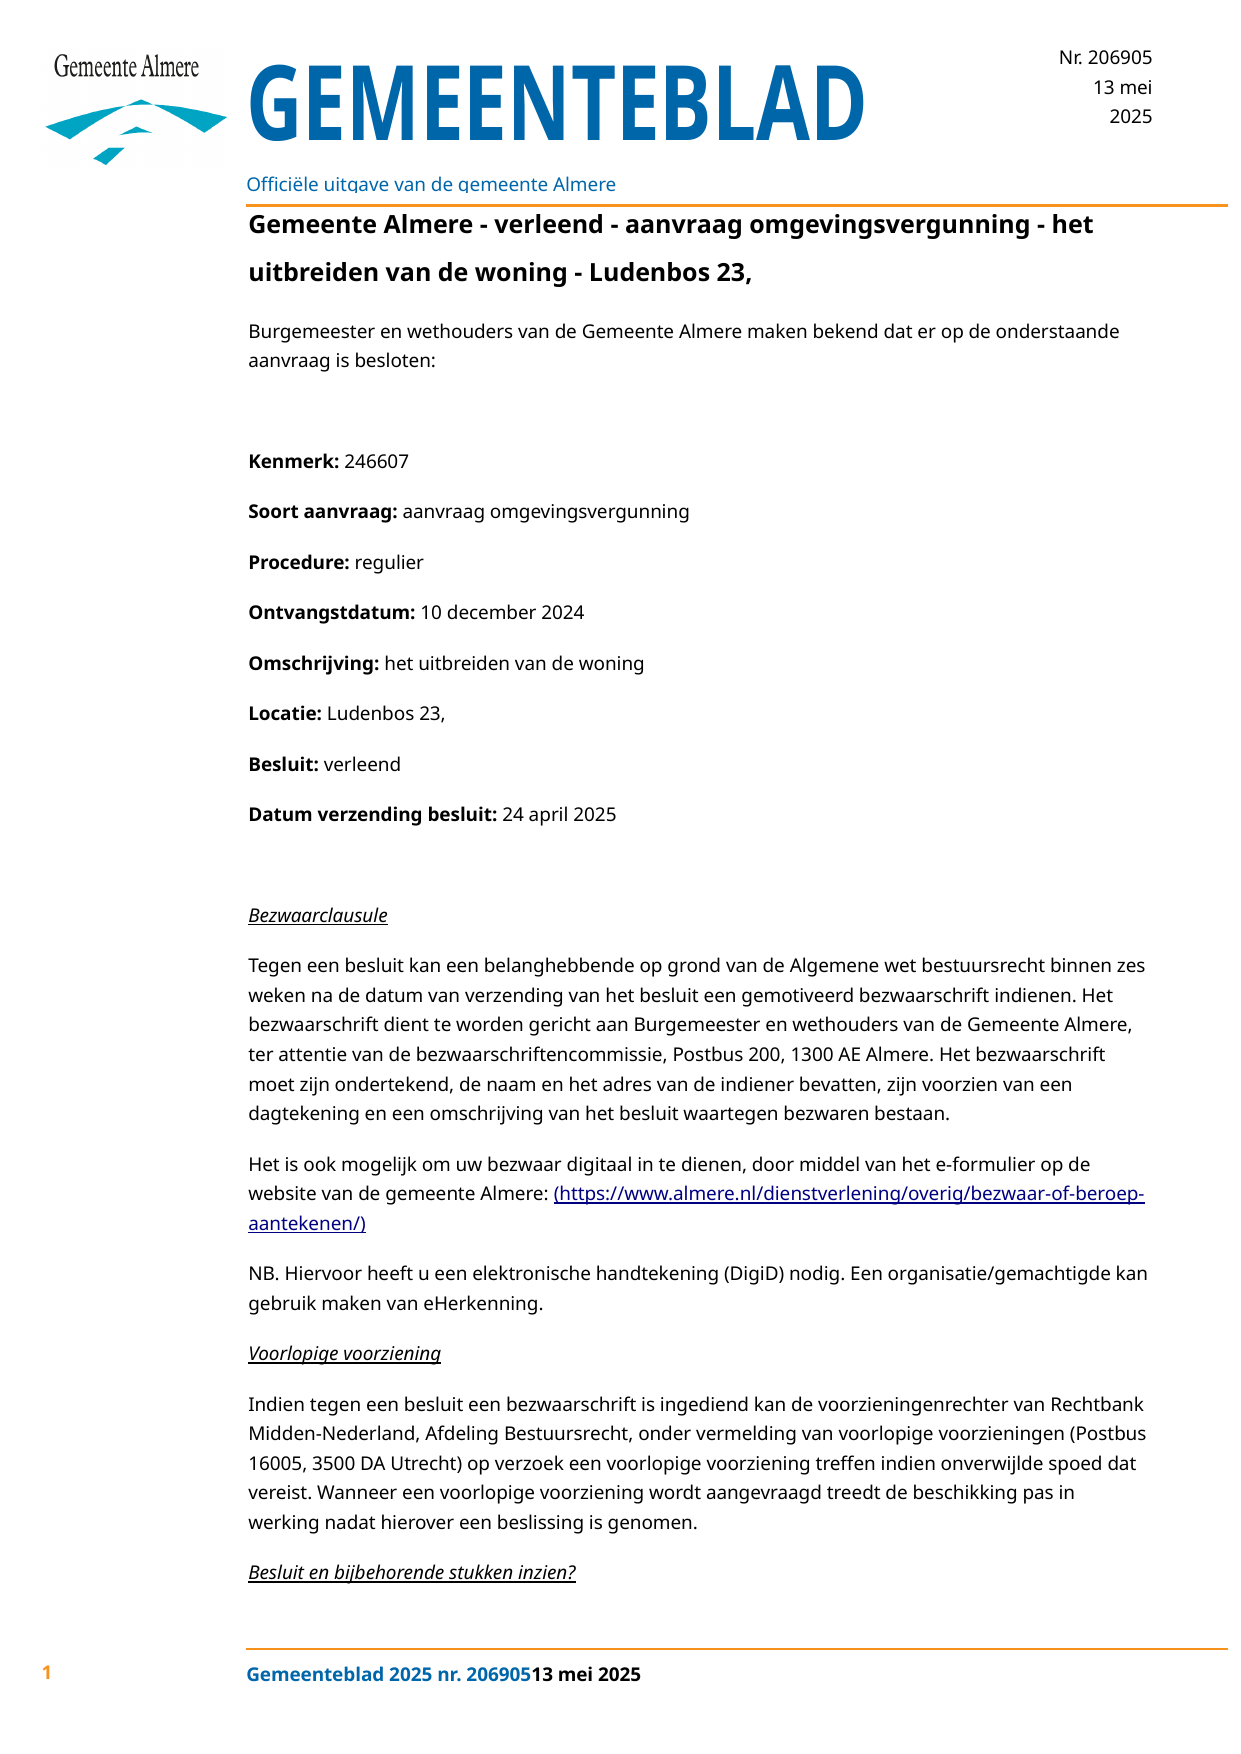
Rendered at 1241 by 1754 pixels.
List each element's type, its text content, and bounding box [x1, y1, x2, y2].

picture [41, 47, 231, 172]
text Het is ook mogelijk om uw bezwaar digitaal in te dienen, door middel van het e-formulier op de website van de gemeente Almere: (https://www.almere.nl/dienstverlening/overig/bezwaar-of-beroep-aantekenen/) [248, 1151, 1152, 1236]
text Voorlopige voorziening [248, 1340, 1152, 1366]
text Kenmerk: 246607 [248, 448, 1152, 474]
text Indien tegen een besluit een bezwaarschrift is ingediend kan de voorzieningenrechter van Rechtbank Midden-Nederland, Afdeling Bestuursrecht, onder vermelding van voorlopige voorzieningen (Postbus 16005, 3500 DA Utrecht) op verzoek een voorlopige voorziening treffen indien onverwijlde spoed dat vereist. Wanneer een voorlopige voorziening wordt aangevraagd treedt de beschikking pas in werking nadat hierover een beslissing is genomen. [248, 1391, 1152, 1535]
text Burgemeester en wethouders van de Gemeente Almere maken bekend dat er op de onderstaande aanvraag is besloten: [248, 318, 1152, 373]
text Gemeente Almere - verleend - aanvraag omgevingsvergunning - het uitbreiden van de woning - Ludenbos 23, [248, 207, 1152, 288]
text Besluit en bijbehorende stukken inzien? [248, 1559, 1152, 1585]
text Procedure: regulier [248, 549, 1152, 575]
text NB. Hiervoor heeft u een elektronische handtekening (DigiD) nodig. Een organisatie/gemachtigde kan gebruik maken van eHerkenning. [248, 1260, 1152, 1316]
text Tegen een besluit kan een belanghebbende op grond van de Algemene wet bestuursrecht binnen zes weken na de datum van verzending van het besluit een gemotiveerd bezwaarschrift indienen. Het bezwaarschrift dient te worden gericht aan Burgemeester en wethouders van de Gemeente Almere, ter attentie van de bezwaarschriftencommissie, Postbus 200, 1300 AE Almere. Het bezwaarschrift moet zijn ondertekend, de naam en het adres van de indiener bevatten, zijn voorzien van een dagtekening en een omschrijving van het besluit waartegen bezwaren bestaan. [248, 952, 1152, 1126]
text Ontvangstdatum: 10 december 2024 [248, 599, 1152, 625]
text Datum verzending besluit: 24 april 2025 [248, 801, 1152, 827]
text Locatie: Ludenbos 23, [248, 700, 1152, 726]
text Besluit: verleend [248, 751, 1152, 777]
text Soort aanvraag: aanvraag omgevingsvergunning [248, 499, 1152, 524]
text Bezwaarclausule [248, 902, 1152, 928]
text Omschrijving: het uitbreiden van de woning [248, 650, 1152, 676]
